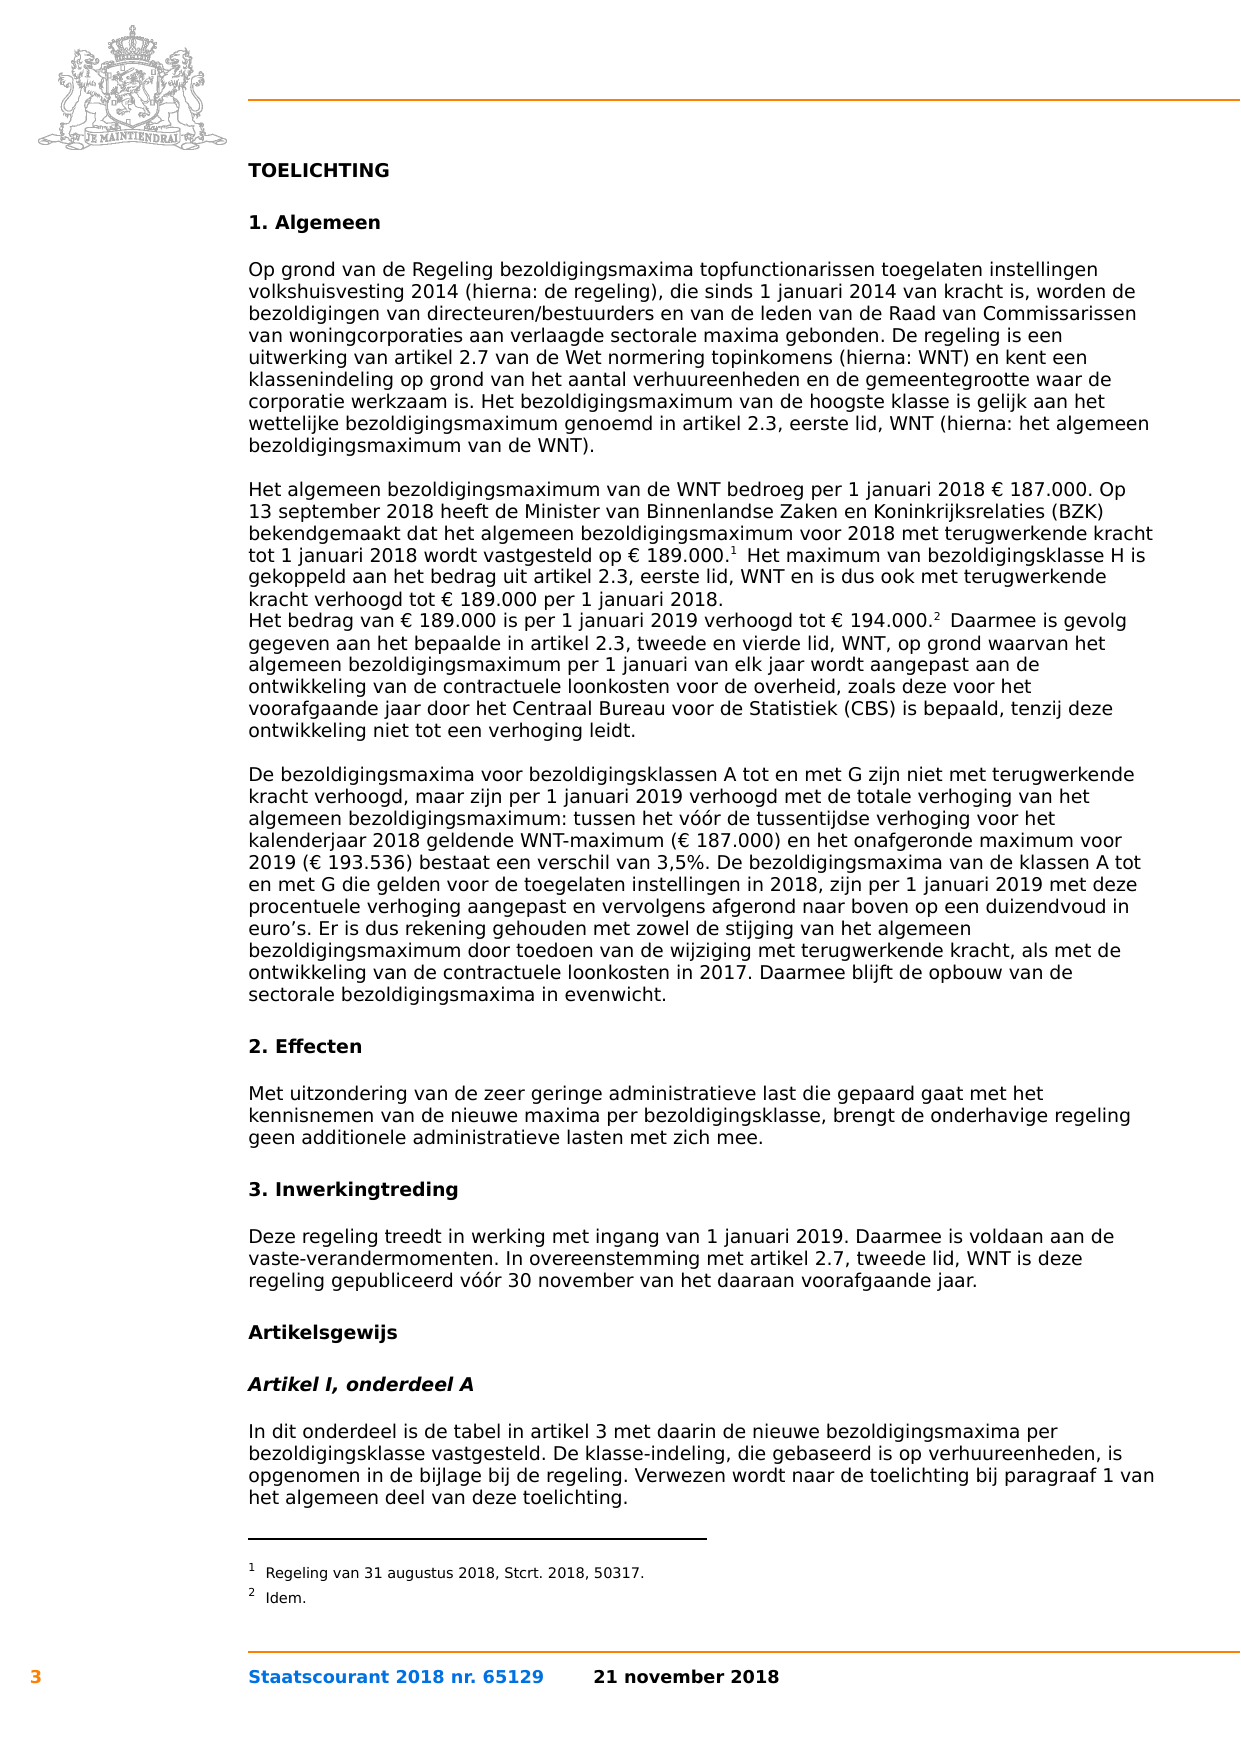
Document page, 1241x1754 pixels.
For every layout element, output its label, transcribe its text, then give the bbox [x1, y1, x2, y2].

text In dit onderdeel is de tabel in artikel 3 met daarin de nieuwe bezoldigingsmaxima per bezoldigingsklasse vastgesteld. De klasse-indeling, die gebaseerd is op verhuureenheden, is opgenomen in de bijlage bij de regeling. Verwezen wordt naar de toelichting bij paragraaf 1 van het algemeen deel van deze toelichting. [248, 1421, 1163, 1509]
subtitle 1. Algemeen [248, 212, 1163, 234]
subtitle 3. Inwerkingtreding [248, 1179, 1163, 1201]
text Idem. [248, 1586, 1163, 1608]
picture [38, 25, 227, 150]
subtitle TOELICHTING [248, 160, 1163, 182]
text De bezoldigingsmaxima voor bezoldigingsklassen A tot en met G zijn niet met terugwerkende kracht verhoogd, maar zijn per 1 januari 2019 verhoogd met de totale verhoging van het algemeen bezoldigingsmaximum: tussen het vóór de tussentijdse verhoging voor het kalenderjaar 2018 geldende WNT-maximum (€ 187.000) en het onafgeronde maximum voor 2019 (€ 193.536) bestaat een verschil van 3,5%. De bezoldigingsmaxima van de klassen A tot en met G die gelden voor de toegelaten instellingen in 2018, zijn per 1 januari 2019 met deze procentuele verhoging aangepast en vervolgens afgerond naar boven op een duizendvoud in euro’s. Er is dus rekening gehouden met zowel de stijging van het algemeen bezoldigingsmaximum door toedoen van de wijziging met terugwerkende kracht, als met de ontwikkeling van de contractuele loonkosten in 2017. Daarmee blijft de opbouw van de sectorale bezoldigingsmaxima in evenwicht. [248, 764, 1163, 1006]
text Met uitzondering van de zeer geringe administratieve last die gepaard gaat met het kennisnemen van de nieuwe maxima per bezoldigingsklasse, brengt de onderhavige regeling geen additionele administratieve lasten met zich mee. [248, 1083, 1163, 1149]
subtitle 2. Effecten [248, 1036, 1163, 1058]
subtitle Artikelsgewijs [248, 1322, 1163, 1344]
text Regeling van 31 augustus 2018, Stcrt. 2018, 50317. [248, 1561, 1163, 1583]
text Op grond van de Regeling bezoldigingsmaxima topfunctionarissen toegelaten instellingen volkshuisvesting 2014 (hierna: de regeling), die sinds 1 januari 2014 van kracht is, worden de bezoldigingen van directeuren/bestuurders en van de leden van de Raad van Commissarissen van woningcorporaties aan verlaagde sectorale maxima gebonden. De regeling is een uitwerking van artikel 2.7 van de Wet normering topinkomens (hierna: WNT) en kent een klassenindeling op grond van het aantal verhuureenheden en de gemeentegrootte waar de corporatie werkzaam is. Het bezoldigingsmaximum van de hoogste klasse is gelijk aan het wettelijke bezoldigingsmaximum genoemd in artikel 2.3, eerste lid, WNT (hierna: het algemeen bezoldigingsmaximum van de WNT). [248, 259, 1163, 457]
text Het algemeen bezoldigingsmaximum van de WNT bedroeg per 1 januari 2018 € 187.000. Op 13 september 2018 heeft de Minister van Binnenlandse Zaken en Koninkrijksrelaties (BZK) bekendgemaakt dat het algemeen bezoldigingsmaximum voor 2018 met terugwerkende kracht tot 1 januari 2018 wordt vastgesteld op € 189.000. Het maximum van bezoldigingsklasse H is gekoppeld aan het bedrag uit artikel 2.3, eerste lid, WNT en is dus ook met terugwerkende kracht verhoogd tot € 189.000 per 1 januari 2018. [248, 478, 1163, 610]
text Het bedrag van € 189.000 is per 1 januari 2019 verhoogd tot € 194.000. Daarmee is gevolg gegeven aan het bepaalde in artikel 2.3, tweede en vierde lid, WNT, op grond waarvan het algemeen bezoldigingsmaximum per 1 januari van elk jaar wordt aangepast aan de ontwikkeling van de contractuele loonkosten voor de overheid, zoals deze voor het voorafgaande jaar door het Centraal Bureau voor de Statistiek (CBS) is bepaald, tenzij deze ontwikkeling niet tot een verhoging leidt. [248, 610, 1163, 742]
subtitle Artikel I, onderdeel A [248, 1374, 1163, 1396]
text Deze regeling treedt in werking met ingang van 1 januari 2019. Daarmee is voldaan aan de vaste-verandermomenten. In overeenstemming met artikel 2.7, tweede lid, WNT is deze regeling gepubliceerd vóór 30 november van het daaraan voorafgaande jaar. [248, 1226, 1163, 1292]
